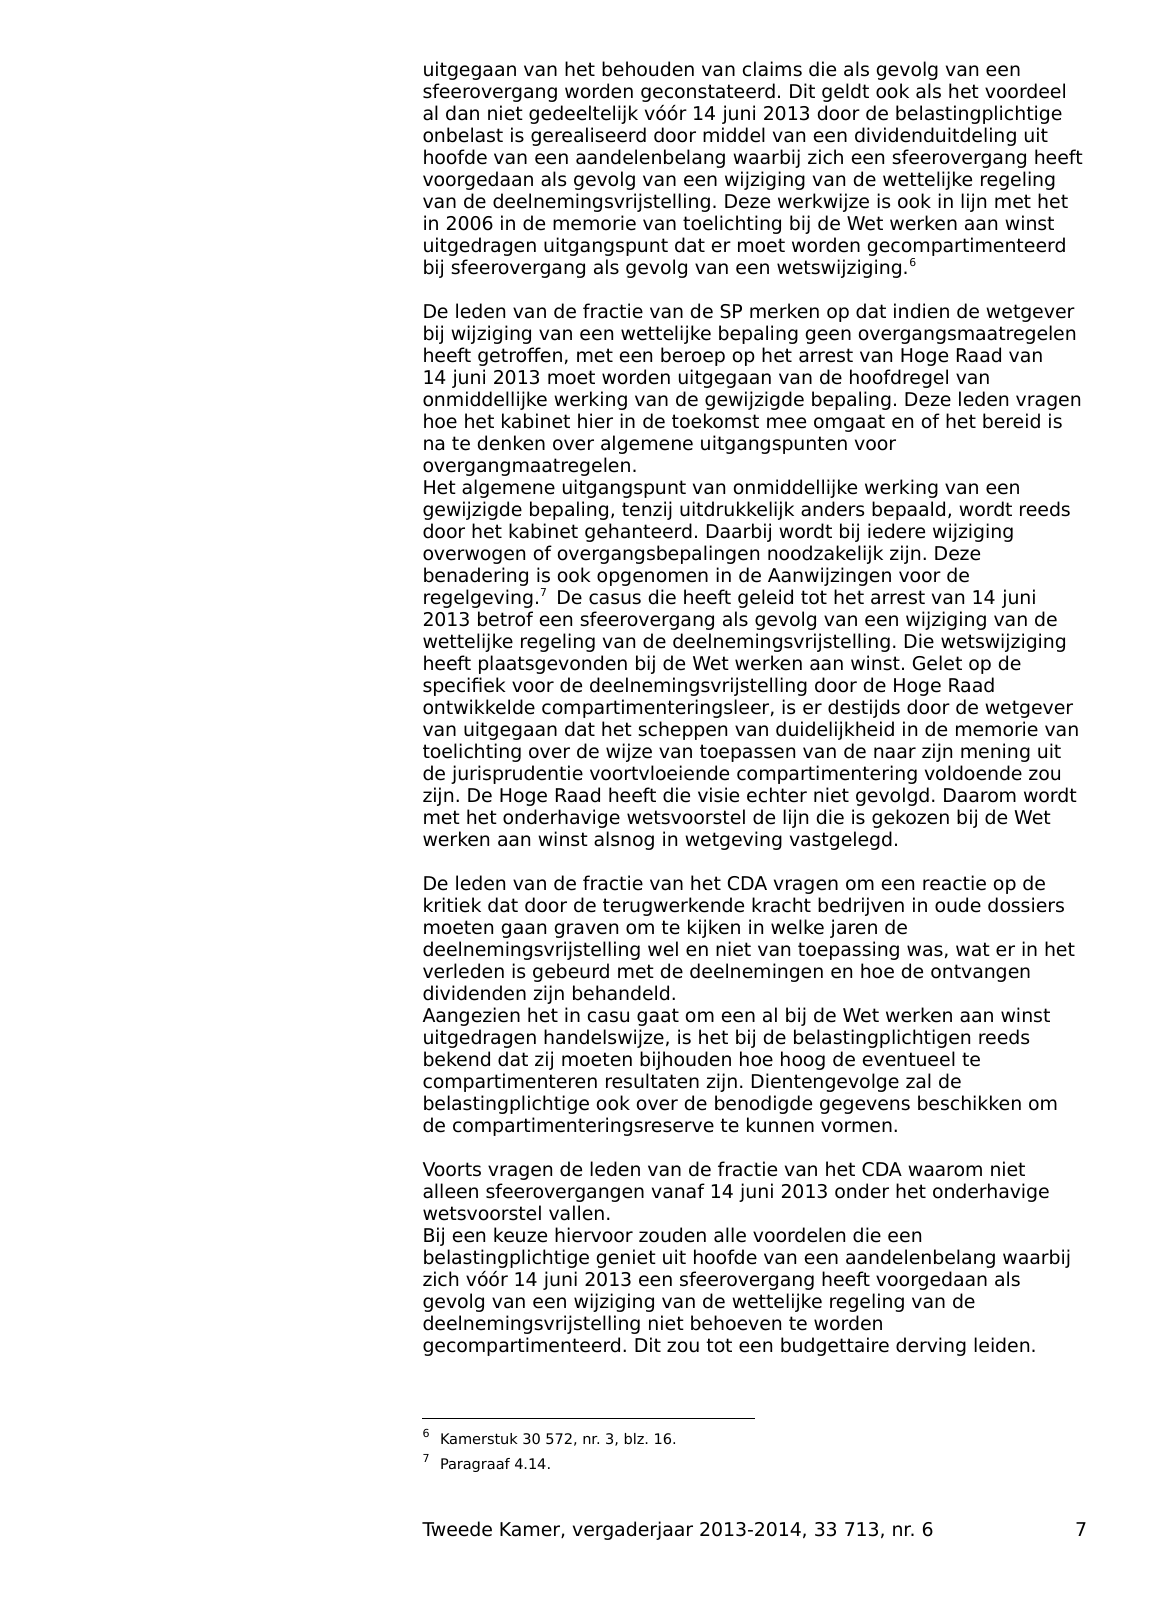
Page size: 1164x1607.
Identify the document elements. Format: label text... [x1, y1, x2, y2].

text De leden van de fractie van het CDA vragen om een reactie op de kritiek dat door de terugwerkende kracht bedrijven in oude dossiers moeten gaan graven om te kijken in welke jaren de deelnemingsvrijstelling wel en niet van toepassing was, wat er in het verleden is gebeurd met de deelnemingen en hoe de ontvangen dividenden zijn behandeld. [422, 873, 1087, 1004]
text Het algemene uitgangspunt van onmiddellijke werking van een gewijzigde bepaling, tenzij uitdrukkelijk anders bepaald, wordt reeds door het kabinet gehanteerd. Daarbij wordt bij iedere wijziging overwogen of overgangsbepalingen noodzakelijk zijn. Deze benadering is ook opgenomen in de Aanwijzingen voor de regelgeving. De casus die heeft geleid tot het arrest van 14 juni 2013 betrof een sfeerovergang als gevolg van een wijziging van de wettelijke regeling van de deelnemingsvrijstelling. Die wetswijziging heeft plaatsgevonden bij de Wet werken aan winst. Gelet op de specifiek voor de deelnemingsvrijstelling door de Hoge Raad ontwikkelde compartimenteringsleer, is er destijds door de wetgever van uitgegaan dat het scheppen van duidelijkheid in de memorie van toelichting over de wijze van toepassen van de naar zijn mening uit de jurisprudentie voortvloeiende compartimentering voldoende zou zijn. De Hoge Raad heeft die visie echter niet gevolgd. Daarom wordt met het onderhavige wetsvoorstel de lijn die is gekozen bij de Wet werken aan winst alsnog in wetgeving vastgelegd. [422, 477, 1087, 851]
text Kamerstuk 30 572, nr. 3, blz. 16. [422, 1427, 1087, 1449]
text Aangezien het in casu gaat om een al bij de Wet werken aan winst uitgedragen handelswijze, is het bij de belastingplichtigen reeds bekend dat zij moeten bijhouden hoe hoog de eventueel te compartimenteren resultaten zijn. Dientengevolge zal de belastingplichtige ook over de benodigde gegevens beschikken om de compartimenteringsreserve te kunnen vormen. [422, 1004, 1087, 1136]
text Voorts vragen de leden van de fractie van het CDA waarom niet alleen sfeerovergangen vanaf 14 juni 2013 onder het onderhavige wetsvoorstel vallen. [422, 1159, 1087, 1224]
text Paragraaf 4.14. [422, 1452, 1087, 1474]
text uitgegaan van het behouden van claims die als gevolg van een sfeerovergang worden geconstateerd. Dit geldt ook als het voordeel al dan niet gedeeltelijk vóór 14 juni 2013 door de belastingplichtige onbelast is gerealiseerd door middel van een dividenduitdeling uit hoofde van een aandelenbelang waarbij zich een sfeerovergang heeft voorgedaan als gevolg van een wijziging van de wettelijke regeling van de deelnemingsvrijstelling. Deze werkwijze is ook in lijn met het in 2006 in de memorie van toelichting bij de Wet werken aan winst uitgedragen uitgangspunt dat er moet worden gecompartimenteerd bij sfeerovergang als gevolg van een wetswijziging. [422, 59, 1087, 279]
text Bij een keuze hiervoor zouden alle voordelen die een belastingplichtige geniet uit hoofde van een aandelenbelang waarbij zich vóór 14 juni 2013 een sfeerovergang heeft voorgedaan als gevolg van een wijziging van de wettelijke regeling van de deelnemingsvrijstelling niet behoeven te worden gecompartimenteerd. Dit zou tot een budgettaire derving leiden. [422, 1224, 1087, 1356]
text De leden van de fractie van de SP merken op dat indien de wetgever bij wijziging van een wettelijke bepaling geen overgangsmaatregelen heeft getroffen, met een beroep op het arrest van Hoge Raad van 14 juni 2013 moet worden uitgegaan van de hoofdregel van onmiddellijke werking van de gewijzigde bepaling. Deze leden vragen hoe het kabinet hier in de toekomst mee omgaat en of het bereid is na te denken over algemene uitgangspunten voor overgangmaatregelen. [422, 301, 1087, 477]
